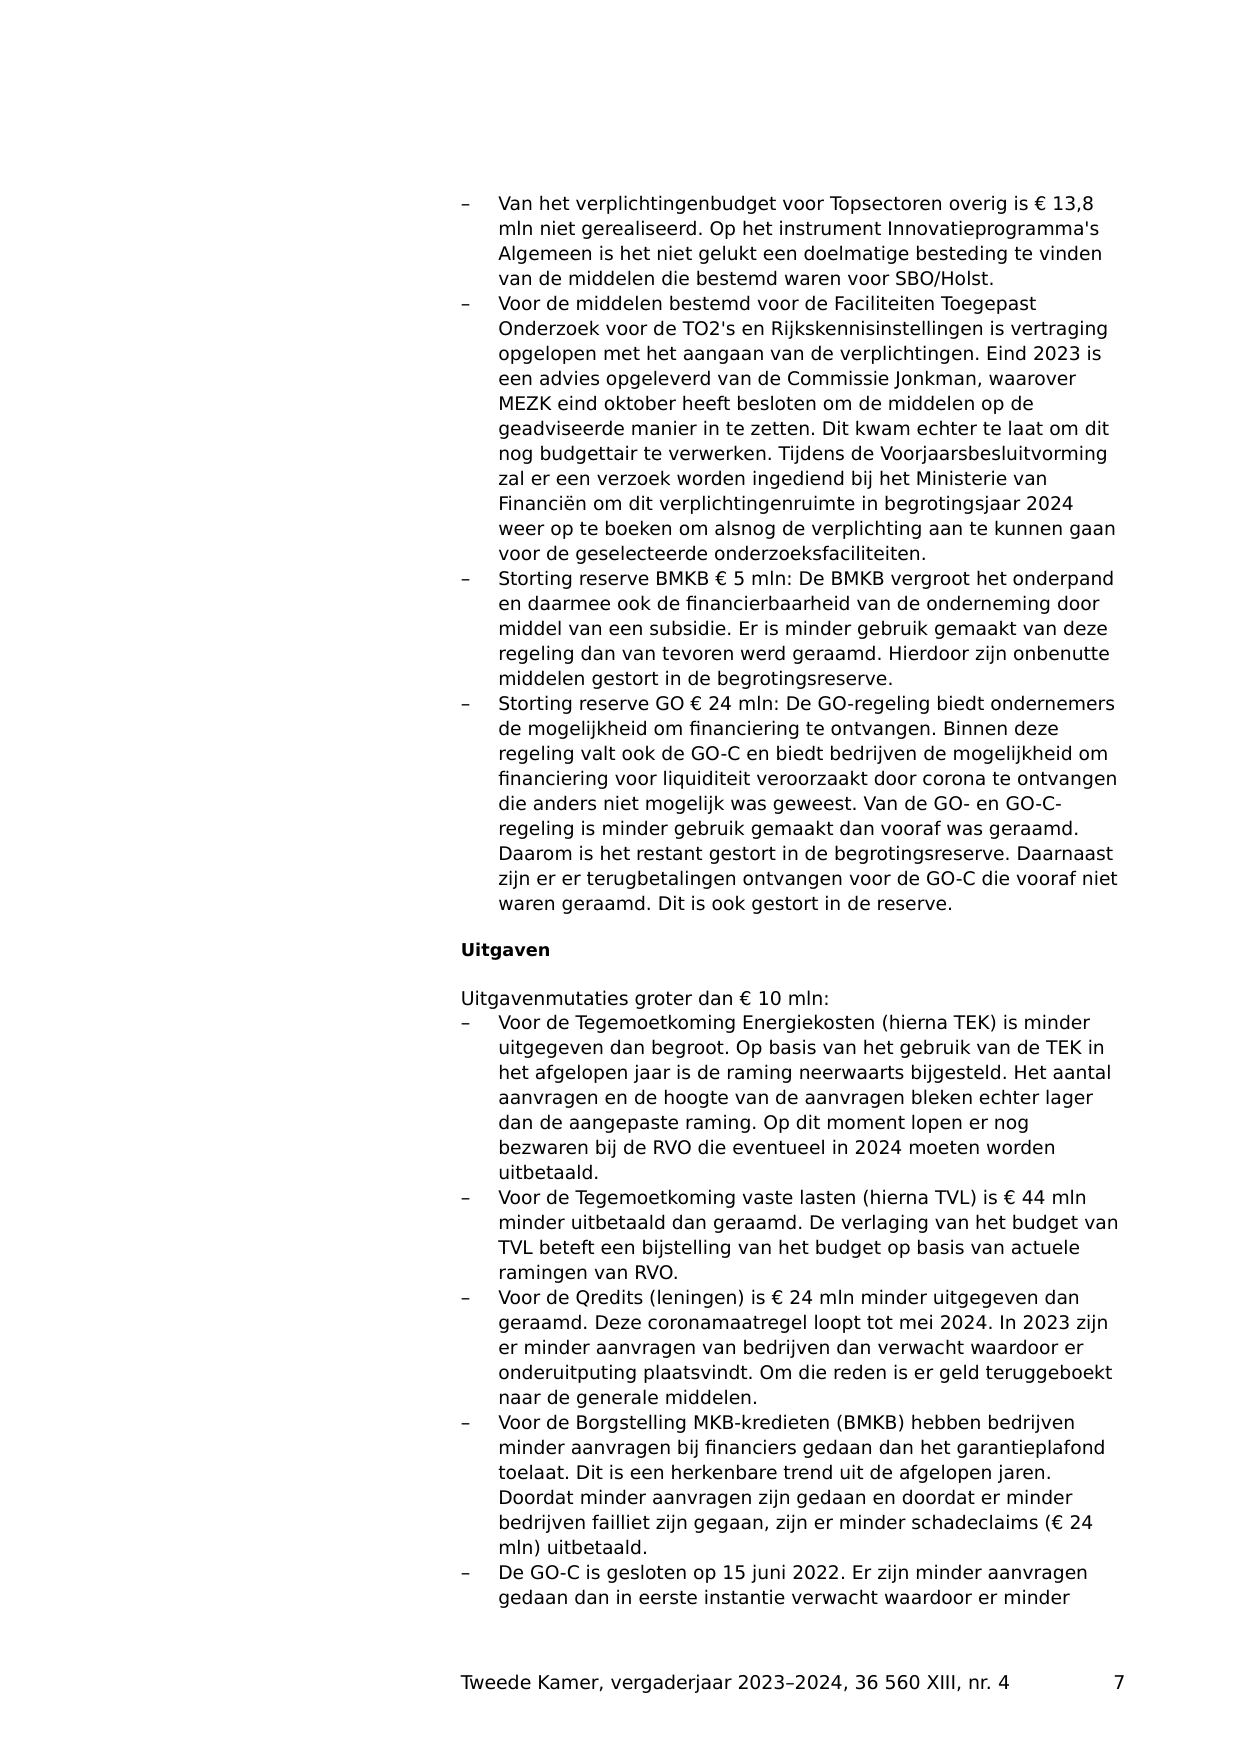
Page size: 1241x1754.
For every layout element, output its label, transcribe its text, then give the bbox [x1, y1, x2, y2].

list Voor de Qredits (leningen) is € 24 mln minder uitgegeven dan geraamd. Deze coronamaatregel loopt tot mei 2024. In 2023 zijn er minder aanvragen van bedrijven dan verwacht waardoor er onderuitputing plaatsvindt. Om die reden is er geld teruggeboekt naar de generale middelen. [461, 1285, 1125, 1410]
list Voor de Tegemoetkoming vaste lasten (hierna TVL) is € 44 mln minder uitbetaald dan geraamd. De verlaging van het budget van TVL beteft een bijstelling van het budget op basis van actuele ramingen van RVO. [461, 1185, 1125, 1285]
list Voor de Tegemoetkoming Energiekosten (hierna TEK) is minder uitgegeven dan begroot. Op basis van het gebruik van de TEK in het afgelopen jaar is de raming neerwaarts bijgesteld. Het aantal aanvragen en de hoogte van de aanvragen bleken echter lager dan de aangepaste raming. Op dit moment lopen er nog bezwaren bij de RVO die eventueel in 2024 moeten worden uitbetaald. [461, 1010, 1125, 1185]
list Storting reserve BMKB € 5 mln: De BMKB vergroot het onderpand en daarmee ook de financierbaarheid van de onderneming door middel van een subsidie. Er is minder gebruik gemaakt van deze regeling dan van tevoren werd geraamd. Hierdoor zijn onbenutte middelen gestort in de begrotingsreserve. [461, 566, 1125, 691]
list Storting reserve GO € 24 mln: De GO-regeling biedt ondernemers de mogelijkheid om financiering te ontvangen. Binnen deze regeling valt ook de GO-C en biedt bedrijven de mogelijkheid om financiering voor liquiditeit veroorzaakt door corona te ontvangen die anders niet mogelijk was geweest. Van de GO- en GO-C-regeling is minder gebruik gemaakt dan vooraf was geraamd. Daarom is het restant gestort in de begrotingsreserve. Daarnaast zijn er er terugbetalingen ontvangen voor de GO-C die vooraf niet waren geraamd. Dit is ook gestort in de reserve. [461, 691, 1125, 916]
text Uitgaven [461, 938, 1125, 961]
list Voor de Borgstelling MKB-kredieten (BMKB) hebben bedrijven minder aanvragen bij financiers gedaan dan het garantieplafond toelaat. Dit is een herkenbare trend uit de afgelopen jaren. Doordat minder aanvragen zijn gedaan en doordat er minder bedrijven failliet zijn gegaan, zijn er minder schadeclaims (€ 24 mln) uitbetaald. [461, 1410, 1125, 1560]
list De GO-C is gesloten op 15 juni 2022. Er zijn minder aanvragen gedaan dan in eerste instantie verwacht waardoor er minder [461, 1560, 1125, 1610]
text Uitgavenmutaties groter dan € 10 mln: [461, 988, 1125, 1010]
list Voor de middelen bestemd voor de Faciliteiten Toegepast Onderzoek voor de TO2's en Rijkskennisinstellingen is vertraging opgelopen met het aangaan van de verplichtingen. Eind 2023 is een advies opgeleverd van de Commissie Jonkman, waarover MEZK eind oktober heeft besloten om de middelen op de geadviseerde manier in te zetten. Dit kwam echter te laat om dit nog budgettair te verwerken. Tijdens de Voorjaarsbesluitvorming zal er een verzoek worden ingediend bij het Ministerie van Financiën om dit verplichtingenruimte in begrotingsjaar 2024 weer op te boeken om alsnog de verplichting aan te kunnen gaan voor de geselecteerde onderzoeksfaciliteiten. [461, 291, 1125, 566]
list Van het verplichtingenbudget voor Topsectoren overig is € 13,8 mln niet gerealiseerd. Op het instrument Innovatieprogramma's Algemeen is het niet gelukt een doelmatige besteding te vinden van de middelen die bestemd waren voor SBO/Holst. [461, 191, 1125, 291]
